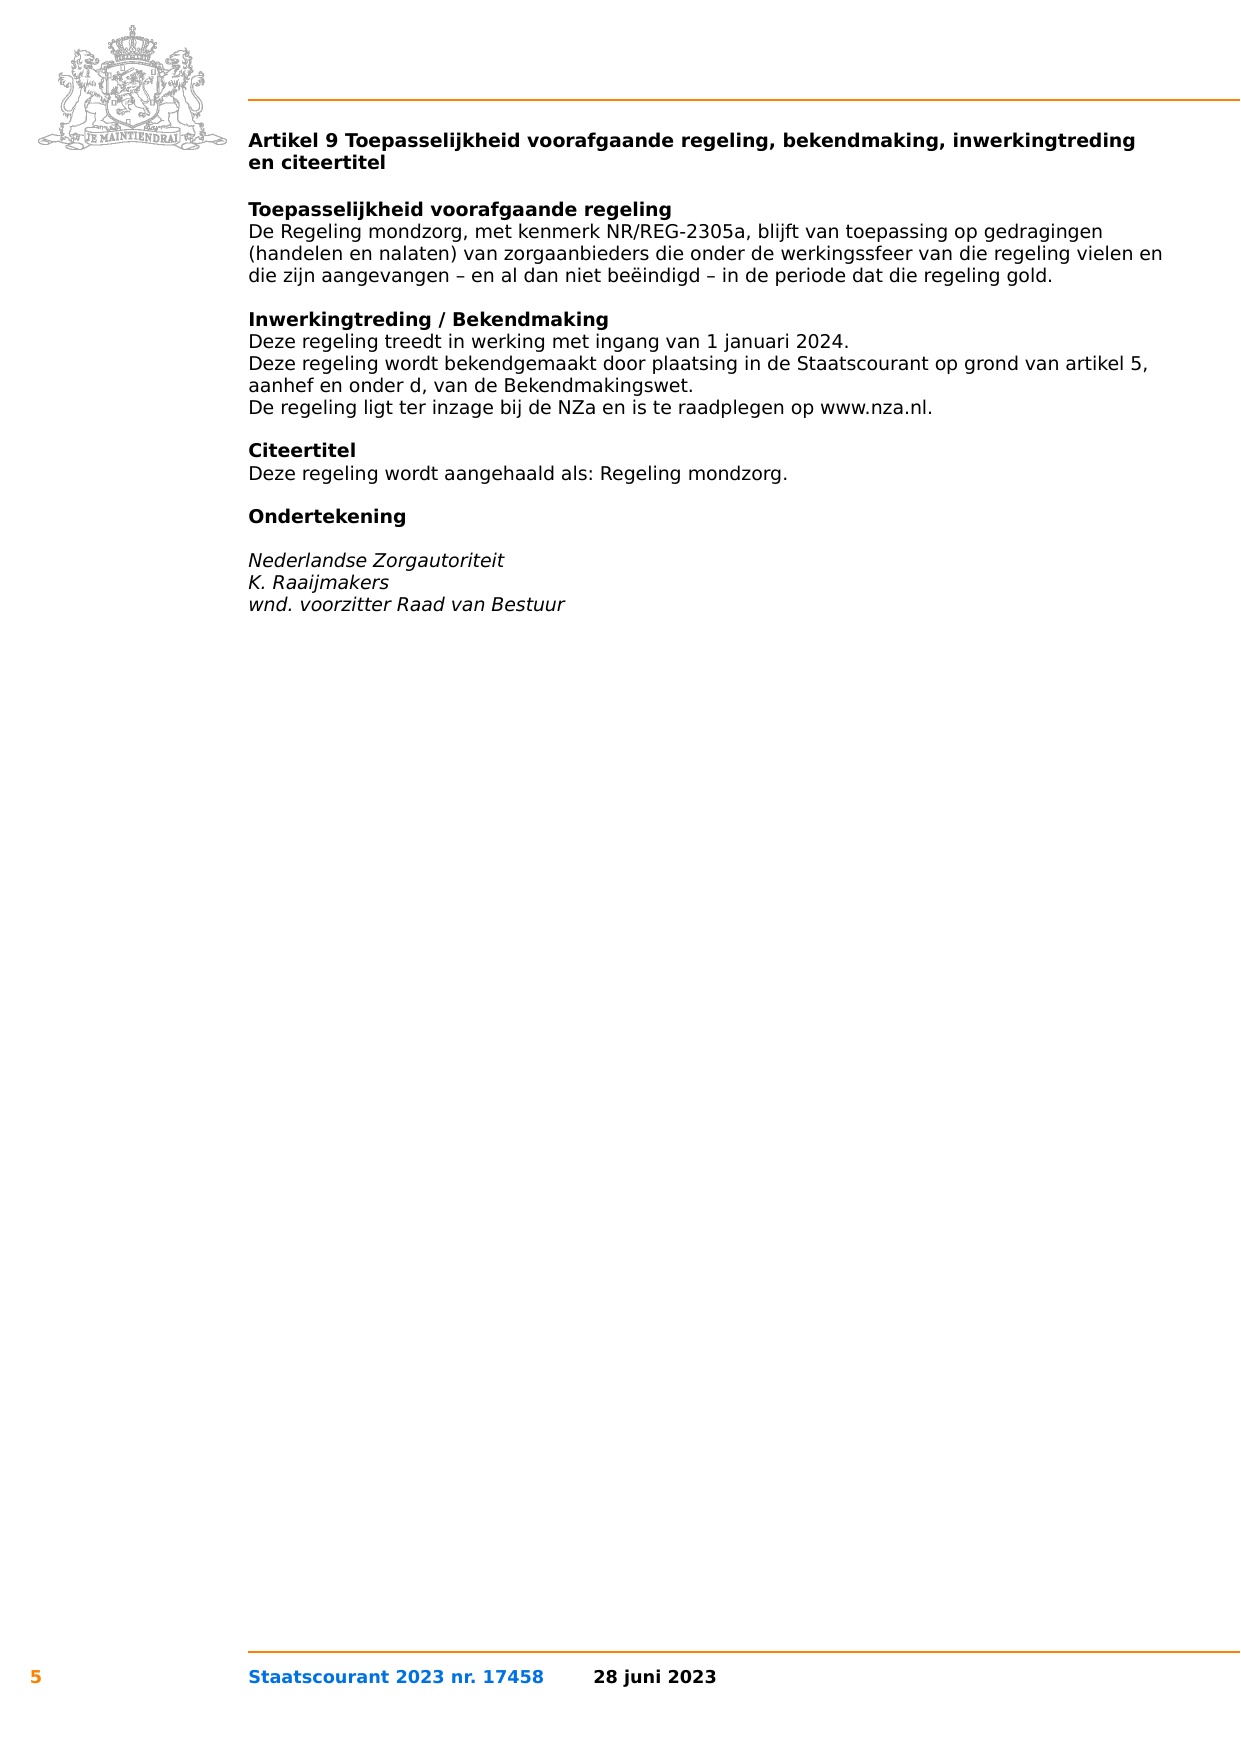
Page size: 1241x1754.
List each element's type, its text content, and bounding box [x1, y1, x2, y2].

text Deze regeling treedt in werking met ingang van 1 januari 2024. [248, 331, 1163, 353]
text Nederlandse Zorgautoriteit K. Raaijmakers wnd. voorzitter Raad van Bestuur [248, 550, 1163, 616]
text De Regeling mondzorg, met kenmerk NR/REG-2305a, blijft van toepassing op gedragingen (handelen en nalaten) van zorgaanbieders die onder de werkingssfeer van die regeling vielen en die zijn aangevangen – en al dan niet beëindigd – in de periode dat die regeling gold. [248, 221, 1163, 287]
text De regeling ligt ter inzage bij de NZa en is te raadplegen op www.nza.nl. [248, 397, 1163, 418]
text Deze regeling wordt bekendgemaakt door plaatsing in de Staatscourant op grond van artikel 5, aanhef en onder d, van de Bekendmakingswet. [248, 353, 1163, 397]
subtitle Toepasselijkheid voorafgaande regeling [248, 199, 1163, 221]
subtitle Citeertitel [248, 440, 1163, 462]
picture [38, 25, 227, 150]
subtitle Ondertekening [248, 506, 1163, 528]
subtitle Inwerkingtreding / Bekendmaking [248, 309, 1163, 331]
text Deze regeling wordt aangehaald als: Regeling mondzorg. [248, 462, 1163, 484]
subtitle Artikel 9 Toepasselijkheid voorafgaande regeling, bekendmaking, inwerkingtreding en citeertitel [248, 130, 1163, 174]
